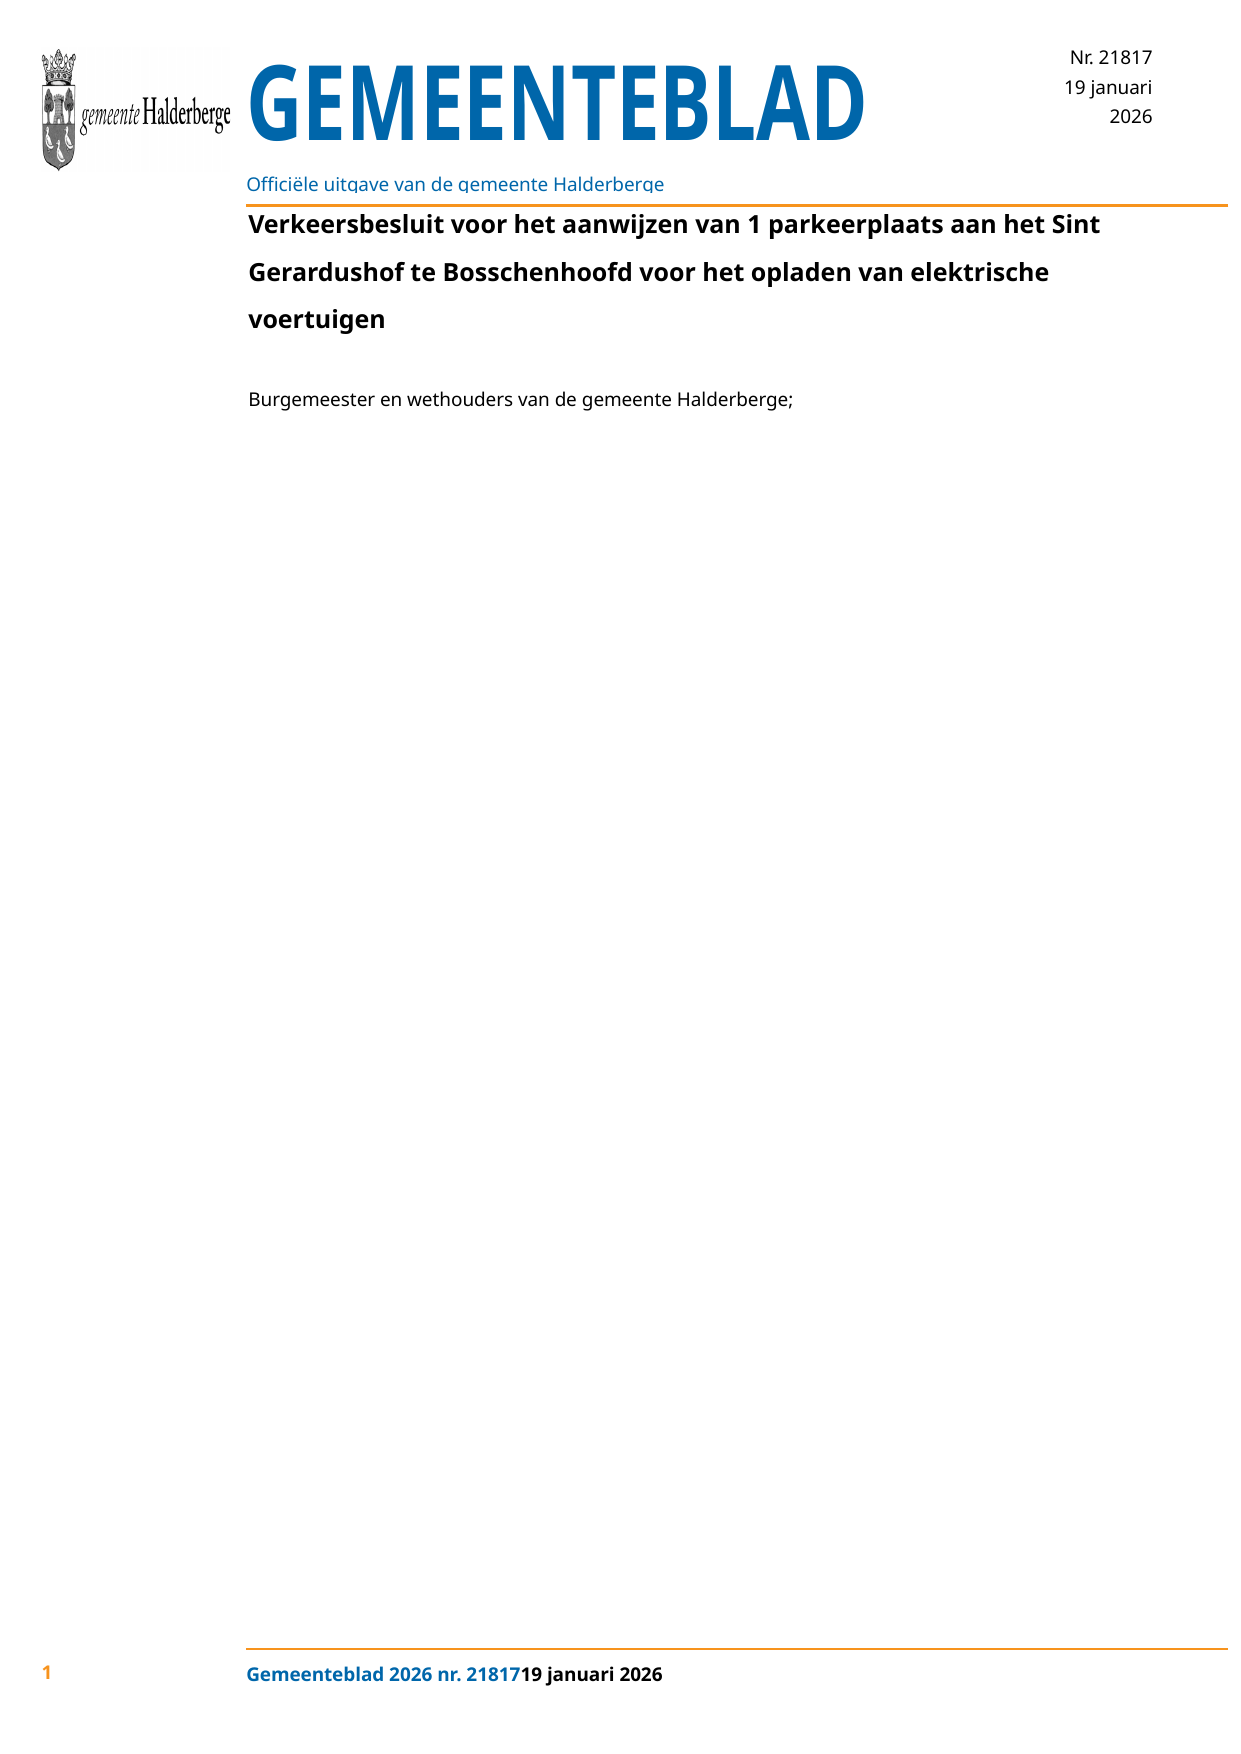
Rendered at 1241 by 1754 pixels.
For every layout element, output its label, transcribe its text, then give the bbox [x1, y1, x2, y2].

text Verkeersbesluit voor het aanwijzen van 1 parkeerplaats aan het Sint Gerardushof te Bosschenhoofd voor het opladen van elektrische voertuigen [248, 207, 1152, 336]
picture [41, 47, 231, 172]
text Burgemeester en wethouders van de gemeente Halderberge; [248, 386, 1152, 412]
